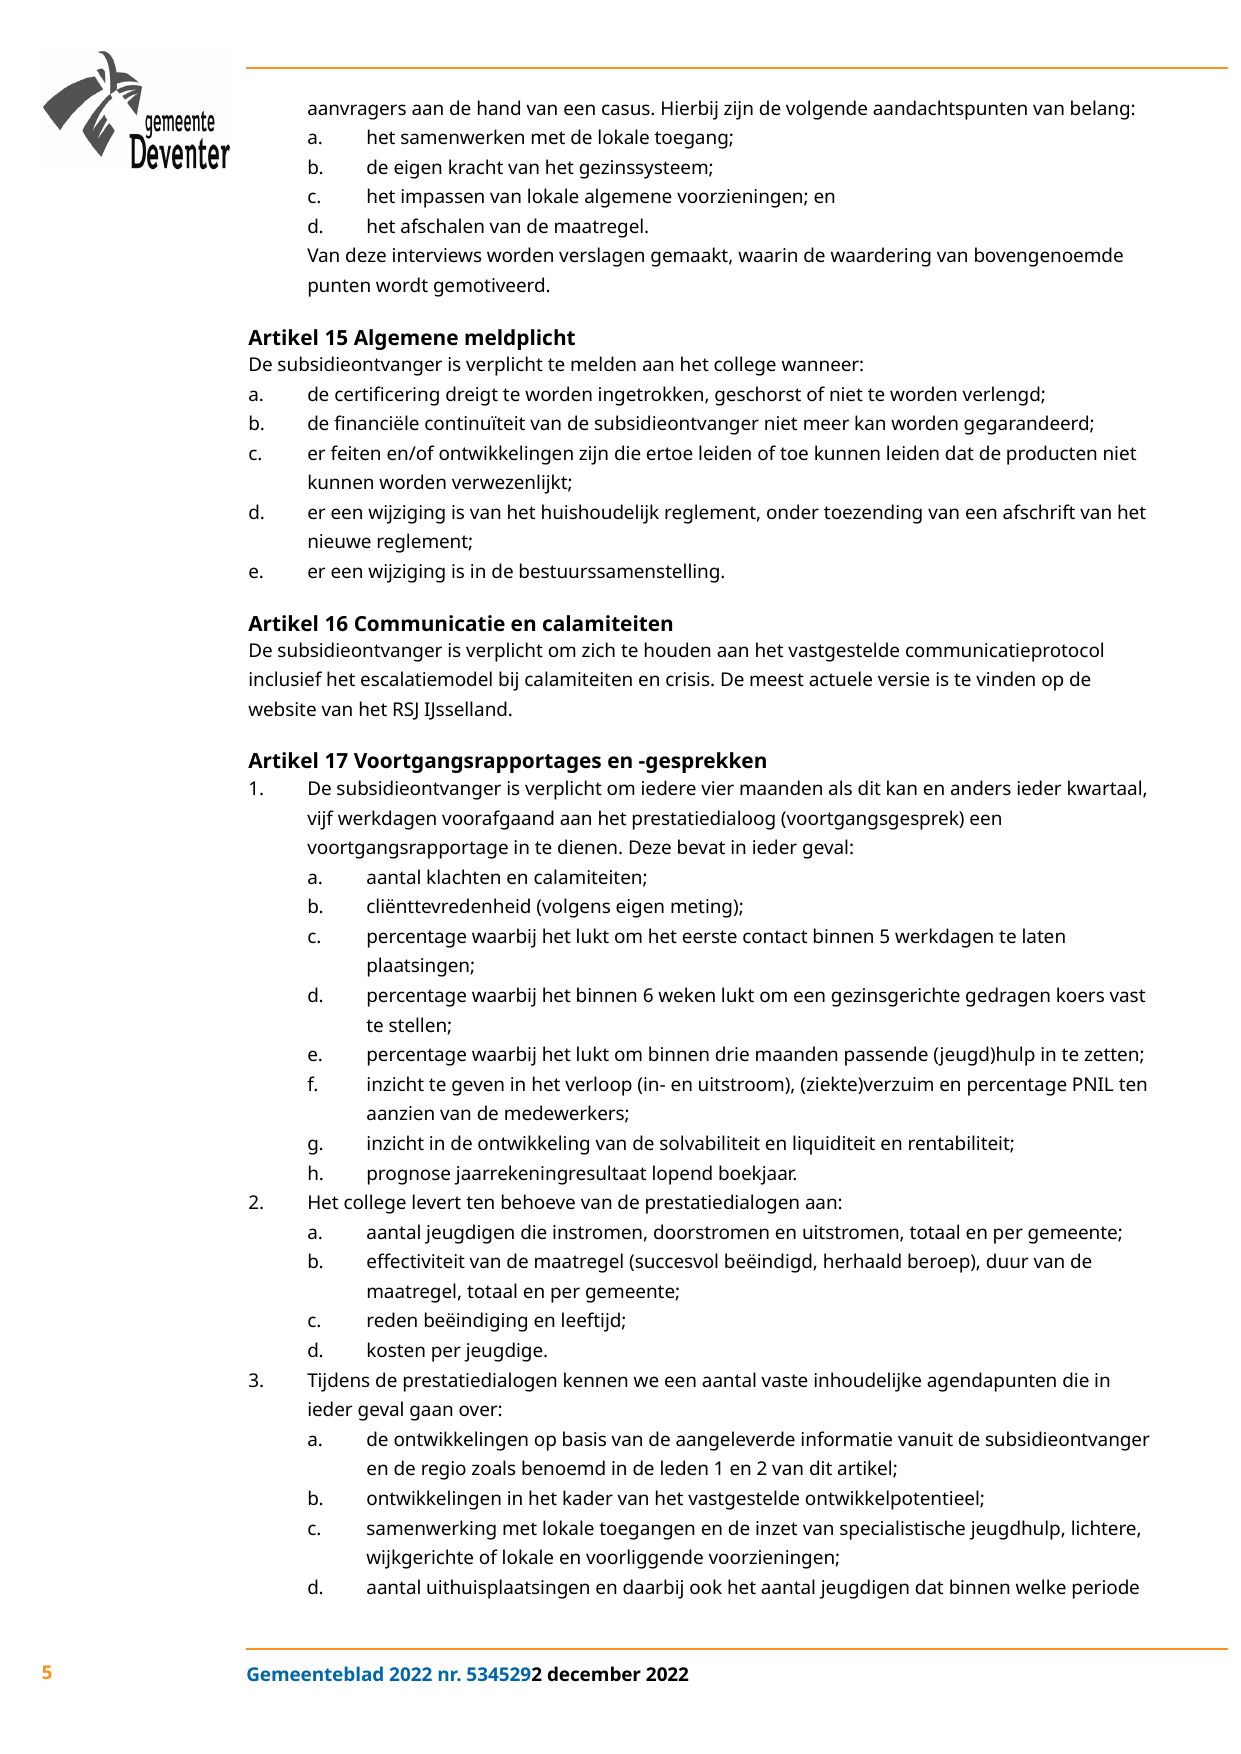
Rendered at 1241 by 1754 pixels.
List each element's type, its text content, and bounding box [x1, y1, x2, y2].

text De subsidieontvanger is verplicht te melden aan het college wanneer: [248, 351, 1152, 377]
list aantal klachten en calamiteiten; [307, 864, 1152, 889]
text Artikel 16 Communicatie en calamiteiten [248, 609, 1152, 637]
list samenwerking met lokale toegangen en de inzet van specialistische jeugdhulp, lichtere, wijkgerichte of lokale en voorliggende voorzieningen; [307, 1515, 1152, 1570]
list Tijdens de prestatiedialogen kennen we een aantal vaste inhoudelijke agendapunten die in ieder geval gaan over: [248, 1367, 1152, 1422]
list kosten per jeugdige. [307, 1337, 1152, 1363]
list het afschalen van de maatregel. [307, 213, 1152, 239]
list de ontwikkelingen op basis van de aangeleverde informatie vanuit de subsidieontvanger en de regio zoals benoemd in de leden 1 en 2 van dit artikel; [307, 1426, 1152, 1481]
text Artikel 15 Algemene meldplicht [248, 323, 1152, 351]
list aantal uithuisplaatsingen en daarbij ook het aantal jeugdigen dat binnen welke periode [307, 1574, 1152, 1599]
list er een wijziging is van het huishoudelijk reglement, onder toezending van een afschrift van het nieuwe reglement; [248, 499, 1152, 554]
list de certificering dreigt te worden ingetrokken, geschorst of niet te worden verlengd; [248, 381, 1152, 406]
list percentage waarbij het binnen 6 weken lukt om een gezinsgerichte gedragen koers vast te stellen; [307, 982, 1152, 1037]
text Artikel 17 Voortgangsrapportages en -gesprekken [248, 747, 1152, 775]
list reden beëindiging en leeftijd; [307, 1308, 1152, 1333]
list Van deze interviews worden verslagen gemaakt, waarin de waardering van bovengenoemde punten wordt gemotiveerd. [248, 243, 1152, 298]
list de eigen kracht van het gezinssysteem; [307, 154, 1152, 180]
list Het college levert ten behoeve van de prestatiedialogen aan: [248, 1189, 1152, 1215]
list het impassen van lokale algemene voorzieningen; en [307, 183, 1152, 209]
list er feiten en/of ontwikkelingen zijn die ertoe leiden of toe kunnen leiden dat de producten niet kunnen worden verwezenlijkt; [248, 440, 1152, 495]
list De subsidieontvanger is verplicht om iedere vier maanden als dit kan en anders ieder kwartaal, vijf werkdagen voorafgaand aan het prestatiedialoog (voortgangsgesprek) een voortgangsrapportage in te dienen. Deze bevat in ieder geval: [248, 775, 1152, 860]
list de financiële continuïteit van de subsidieontvanger niet meer kan worden gegarandeerd; [248, 410, 1152, 436]
list percentage waarbij het lukt om binnen drie maanden passende (jeugd)hulp in te zetten; [307, 1041, 1152, 1067]
list inzicht in de ontwikkeling van de solvabiliteit en liquiditeit en rentabiliteit; [307, 1130, 1152, 1156]
picture [41, 47, 231, 172]
list cliënttevredenheid (volgens eigen meting); [307, 893, 1152, 919]
list inzicht te geven in het verloop (in- en uitstroom), (ziekte)verzuim en percentage PNIL ten aanzien van de medewerkers; [307, 1071, 1152, 1126]
list effectiviteit van de maatregel (succesvol beëindigd, herhaald beroep), duur van de maatregel, totaal en per gemeente; [307, 1248, 1152, 1304]
list er een wijziging is in de bestuurssamenstelling. [248, 558, 1152, 584]
list ontwikkelingen in het kader van het vastgestelde ontwikkelpotentieel; [307, 1485, 1152, 1511]
list aantal jeugdigen die instromen, doorstromen en uitstromen, totaal en per gemeente; [307, 1219, 1152, 1244]
list aanvragers aan de hand van een casus. Hierbij zijn de volgende aandachtspunten van belang: [248, 95, 1152, 121]
list prognose jaarrekeningresultaat lopend boekjaar. [307, 1160, 1152, 1185]
text De subsidieontvanger is verplicht om zich te houden aan het vastgestelde communicatieprotocol inclusief het escalatiemodel bij calamiteiten en crisis. De meest actuele versie is te vinden op de website van het RSJ IJsselland. [248, 637, 1152, 722]
list het samenwerken met de lokale toegang; [307, 124, 1152, 150]
list percentage waarbij het lukt om het eerste contact binnen 5 werkdagen te laten plaatsingen; [307, 923, 1152, 978]
